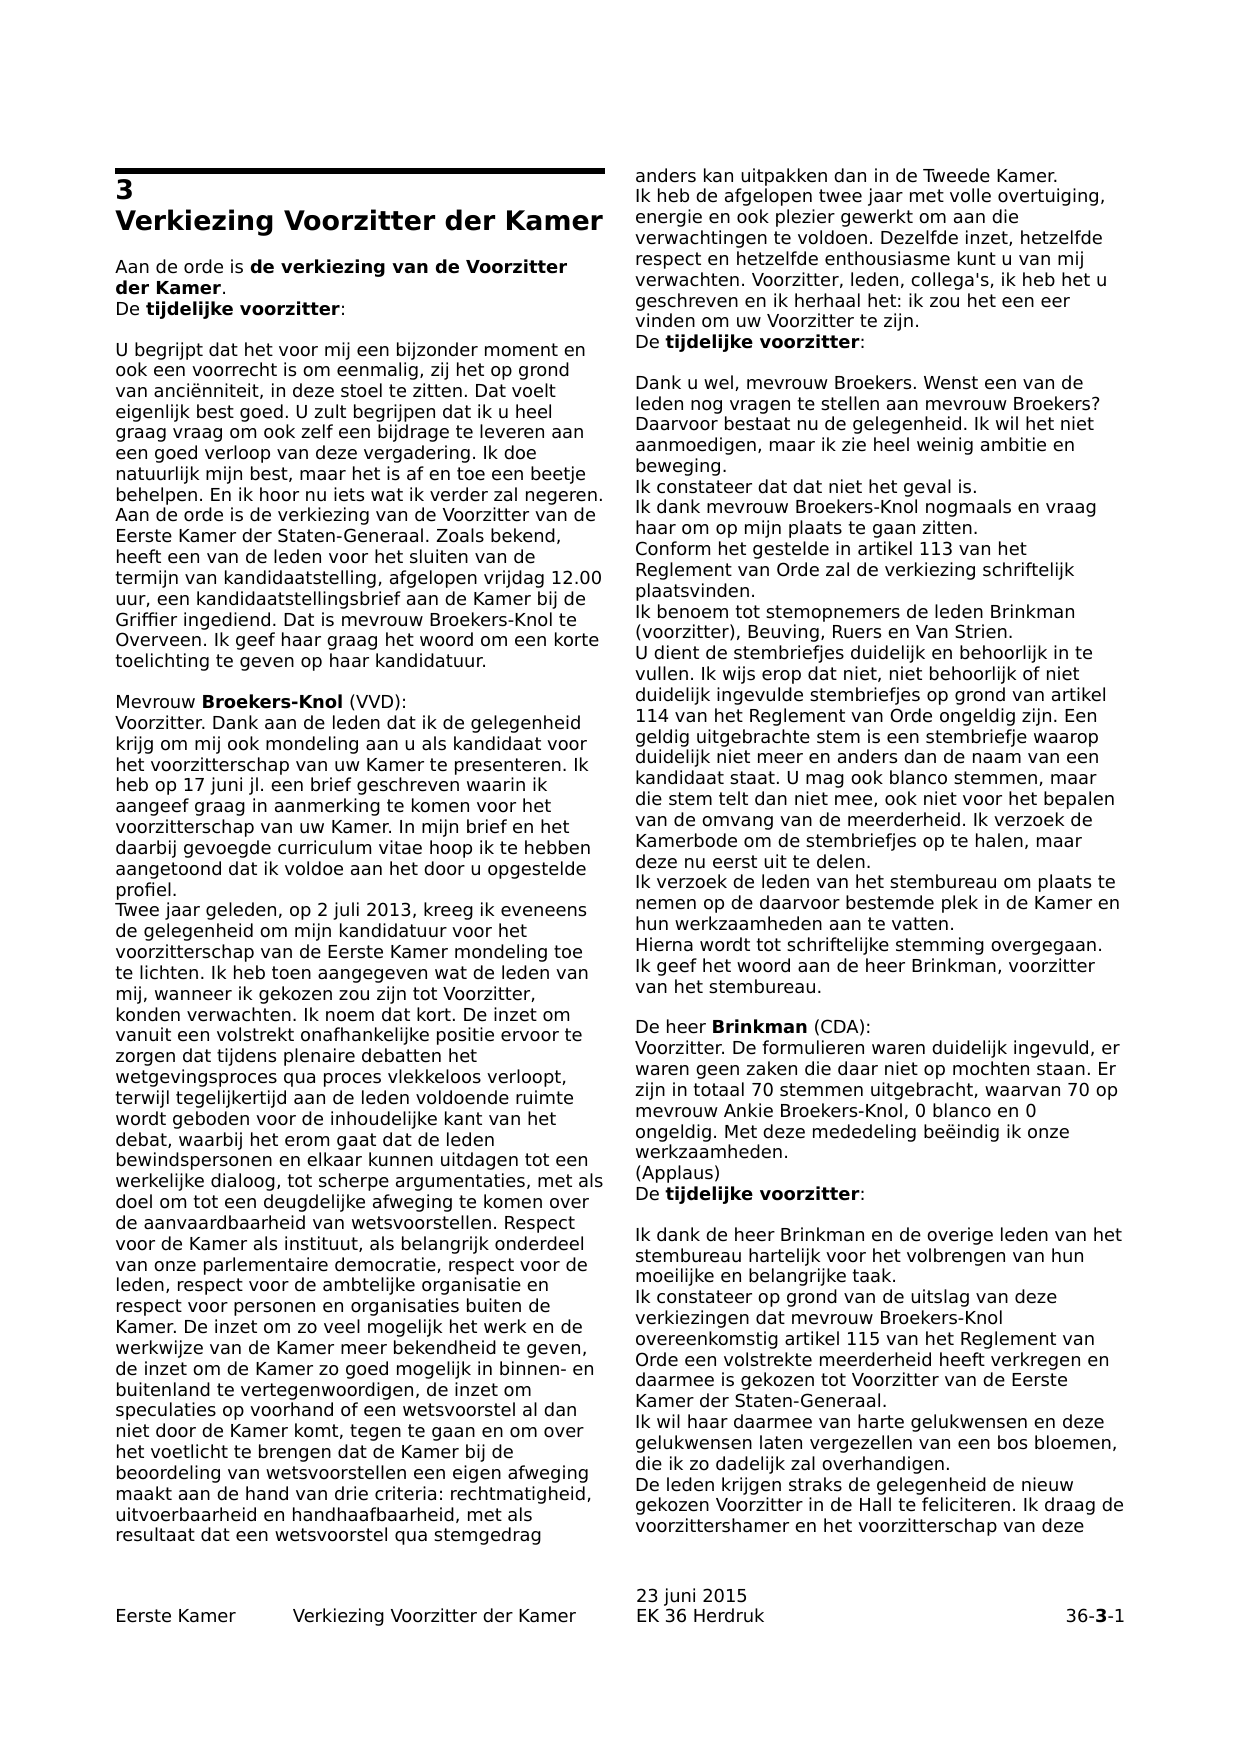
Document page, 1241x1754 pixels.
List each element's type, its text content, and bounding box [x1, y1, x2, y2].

title 3 Verkiezing Voorzitter der Kamer [115, 174, 605, 237]
text Ik benoem tot stemopnemers de leden Brinkman (voorzitter), Beuving, Ruers en Van Strien. [635, 601, 1125, 643]
text Mevrouw Broekers-Knol (VVD): [115, 692, 605, 713]
text Ik heb de afgelopen twee jaar met volle overtuiging, energie en ook plezier gewerkt om aan die verwachtingen te voldoen. Dezelfde inzet, hetzelfde respect en hetzelfde enthousiasme kunt u van mij verwachten. Voorzitter, leden, collega's, ik heb het u geschreven en ik herhaal het: ik zou het een eer vinden om uw Voorzitter te zijn. [635, 186, 1125, 332]
text Twee jaar geleden, op 2 juli 2013, kreeg ik eveneens de gelegenheid om mijn kandidatuur voor het voorzitterschap van de Eerste Kamer mondeling toe te lichten. Ik heb toen aangegeven wat de leden van mij, wanneer ik gekozen zou zijn tot Voorzitter, konden verwachten. Ik noem dat kort. De inzet om vanuit een volstrekt onafhankelijke positie ervoor te zorgen dat tijdens plenaire debatten het wetgevingsproces qua proces vlekkeloos verloopt, terwijl tegelijkertijd aan de leden voldoende ruimte wordt geboden voor de inhoudelijke kant van het debat, waarbij het erom gaat dat de leden bewindspersonen en elkaar kunnen uitdagen tot een werkelijke dialoog, tot scherpe argumentaties, met als doel om tot een deugdelijke afweging te komen over de aanvaardbaarheid van wetsvoorstellen. Respect voor de Kamer als instituut, als belangrijk onderdeel van onze parlementaire democratie, respect voor de leden, respect voor de ambtelijke organisatie en respect voor personen en organisaties buiten de Kamer. De inzet om zo veel mogelijk het werk en de werkwijze van de Kamer meer bekendheid te geven, de inzet om de Kamer zo goed mogelijk in binnen- en buitenland te vertegenwoordigen, de inzet om speculaties op voorhand of een wetsvoorstel al dan niet door de Kamer komt, tegen te gaan en om over het voetlicht te brengen dat de Kamer bij de beoordeling van wetsvoorstellen een eigen afweging maakt aan de hand van drie criteria: rechtmatigheid, uitvoerbaarheid en handhaafbaarheid, met als resultaat dat een wetsvoorstel qua stemgedrag [115, 900, 605, 1546]
text De tijdelijke voorzitter: [635, 332, 1125, 353]
text U begrijpt dat het voor mij een bijzonder moment en ook een voorrecht is om eenmalig, zij het op grond van anciënniteit, in deze stoel te zitten. Dat voelt eigenlijk best goed. U zult begrijpen dat ik u heel graag vraag om ook zelf een bijdrage te leveren aan een goed verloop van deze vergadering. Ik doe natuurlijk mijn best, maar het is af en toe een beetje behelpen. En ik hoor nu iets wat ik verder zal negeren. [115, 339, 605, 505]
text Ik constateer dat dat niet het geval is. [635, 476, 1125, 497]
text Voorzitter. Dank aan de leden dat ik de gelegenheid krijg om mij ook mondeling aan u als kandidaat voor het voorzitterschap van uw Kamer te presenteren. Ik heb op 17 juni jl. een brief geschreven waarin ik aangeef graag in aanmerking te komen voor het voorzitterschap van uw Kamer. In mijn brief en het daarbij gevoegde curriculum vitae hoop ik te hebben aangetoond dat ik voldoe aan het door u opgestelde profiel. [115, 713, 605, 900]
text Dank u wel, mevrouw Broekers. Wenst een van de leden nog vragen te stellen aan mevrouw Broekers? Daarvoor bestaat nu de gelegenheid. Ik wil het niet aanmoedigen, maar ik zie heel weinig ambitie en beweging. [635, 373, 1125, 476]
text Ik geef het woord aan de heer Brinkman, voorzitter van het stembureau. [635, 956, 1125, 997]
text Hierna wordt tot schriftelijke stemming overgegaan. [635, 935, 1125, 956]
text Aan de orde is de verkiezing van de Voorzitter der Kamer. [115, 257, 605, 298]
text (Applaus) [635, 1163, 1125, 1184]
text anders kan uitpakken dan in de Tweede Kamer. [635, 165, 1125, 186]
text De leden krijgen straks de gelegenheid de nieuw gekozen Voorzitter in de Hall te feliciteren. Ik draag de voorzittershamer en het voorzitterschap van deze [635, 1474, 1125, 1537]
text Voorzitter. De formulieren waren duidelijk ingevuld, er waren geen zaken die daar niet op mochten staan. Er zijn in totaal 70 stemmen uitgebracht, waarvan 70 op mevrouw Ankie Broekers-Knol, 0 blanco en 0 ongeldig. Met deze mededeling beëindig ik onze werkzaamheden. [635, 1038, 1125, 1163]
text Ik wil haar daarmee van harte gelukwensen en deze gelukwensen laten vergezellen van een bos bloemen, die ik zo dadelijk zal overhandigen. [635, 1412, 1125, 1474]
text Ik dank mevrouw Broekers-Knol nogmaals en vraag haar om op mijn plaats te gaan zitten. [635, 497, 1125, 539]
text Ik dank de heer Brinkman en de overige leden van het stembureau hartelijk voor het volbrengen van hun moeilijke en belangrijke taak. [635, 1225, 1125, 1287]
text De tijdelijke voorzitter: [115, 298, 605, 319]
text U dient de stembriefjes duidelijk en behoorlijk in te vullen. Ik wijs erop dat niet, niet behoorlijk of niet duidelijk ingevulde stembriefjes op grond van artikel 114 van het Reglement van Orde ongeldig zijn. Een geldig uitgebrachte stem is een stembriefje waarop duidelijk niet meer en anders dan de naam van een kandidaat staat. U mag ook blanco stemmen, maar die stem telt dan niet mee, ook niet voor het bepalen van de omvang van de meerderheid. Ik verzoek de Kamerbode om de stembriefjes op te halen, maar deze nu eerst uit te delen. [635, 643, 1125, 872]
text Ik verzoek de leden van het stembureau om plaats te nemen op de daarvoor bestemde plek in de Kamer en hun werkzaamheden aan te vatten. [635, 872, 1125, 935]
text Conform het gestelde in artikel 113 van het Reglement van Orde zal de verkiezing schriftelijk plaatsvinden. [635, 539, 1125, 601]
text Aan de orde is de verkiezing van de Voorzitter van de Eerste Kamer der Staten-Generaal. Zoals bekend, heeft een van de leden voor het sluiten van de termijn van kandidaatstelling, afgelopen vrijdag 12.00 uur, een kandidaatstellingsbrief aan de Kamer bij de Griffier ingediend. Dat is mevrouw Broekers-Knol te Overveen. Ik geef haar graag het woord om een korte toelichting te geven op haar kandidatuur. [115, 505, 605, 672]
text De heer Brinkman (CDA): [635, 1017, 1125, 1038]
text De tijdelijke voorzitter: [635, 1184, 1125, 1205]
text Ik constateer op grond van de uitslag van deze verkiezingen dat mevrouw Broekers-Knol overeenkomstig artikel 115 van het Reglement van Orde een volstrekte meerderheid heeft verkregen en daarmee is gekozen tot Voorzitter van de Eerste Kamer der Staten-Generaal. [635, 1287, 1125, 1412]
